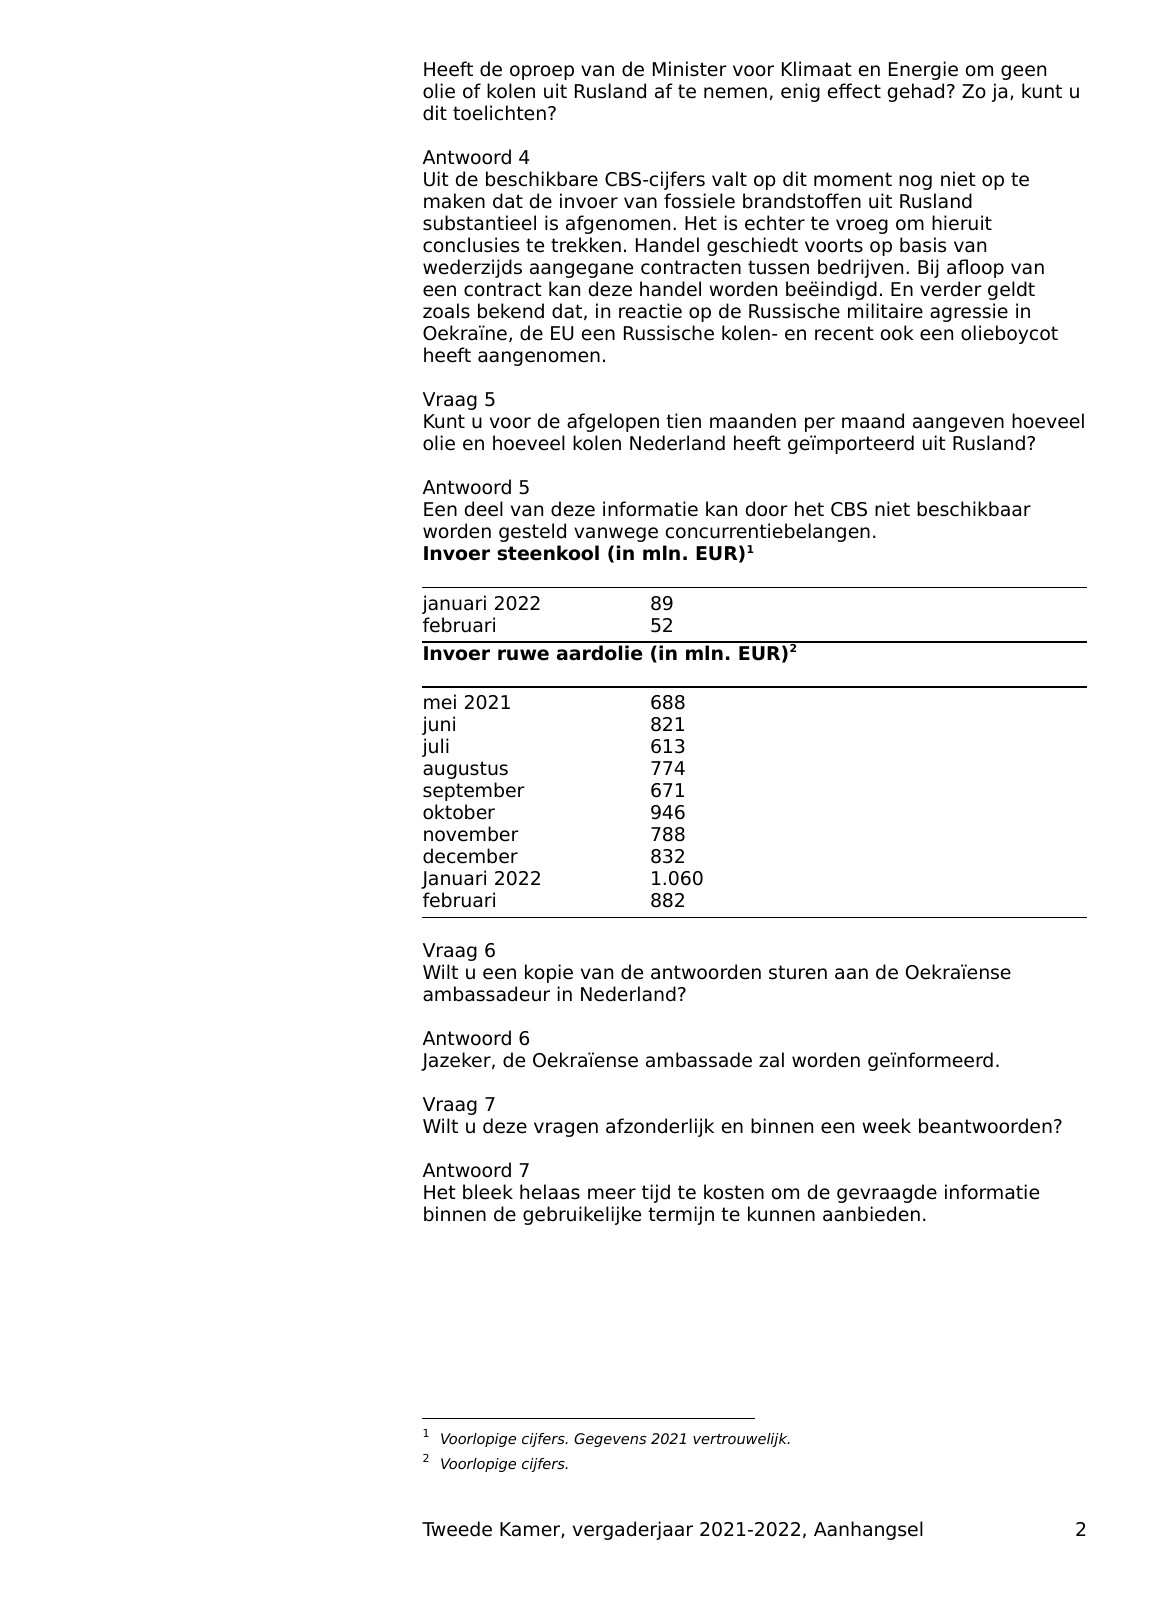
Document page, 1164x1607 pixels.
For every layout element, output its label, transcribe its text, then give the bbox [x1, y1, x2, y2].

text Invoer steenkool (in mln. EUR) [422, 543, 1087, 565]
table_cell 1.060 [644, 868, 1087, 890]
table_cell 832 [644, 846, 1087, 868]
table_cell februari [422, 615, 644, 641]
table_cell september [422, 780, 644, 802]
text Heeft de oproep van de Minister voor Klimaat en Energie om geen olie of kolen uit Rusland af te nemen, enig effect gehad? Zo ja, kunt u dit toelichten? [422, 59, 1087, 125]
table_cell 946 [644, 802, 1087, 824]
text Jazeker, de Oekraïense ambassade zal worden geïnformeerd. [422, 1050, 1087, 1072]
text Antwoord 5 [422, 477, 1087, 499]
text Vraag 5 [422, 389, 1087, 411]
table_cell 671 [644, 780, 1087, 802]
text Vraag 6 [422, 940, 1087, 962]
table_cell november [422, 824, 644, 846]
text Uit de beschikbare CBS-cijfers valt op dit moment nog niet op te maken dat de invoer van fossiele brandstoffen uit Rusland substantieel is afgenomen. Het is echter te vroeg om hieruit conclusies te trekken. Handel geschiedt voorts op basis van wederzijds aangegane contracten tussen bedrijven. Bij afloop van een contract kan deze handel worden beëindigd. En verder geldt zoals bekend dat, in reactie op de Russische militaire agressie in Oekraïne, de EU een Russische kolen- en recent ook een olieboycot heeft aangenomen. [422, 169, 1087, 367]
table_cell oktober [422, 802, 644, 824]
text Vraag 7 [422, 1094, 1087, 1116]
table_cell augustus [422, 758, 644, 780]
table_cell 788 [644, 824, 1087, 846]
text Antwoord 6 [422, 1028, 1087, 1050]
table_header 89 [644, 588, 1087, 615]
table_cell 613 [644, 736, 1087, 758]
text Wilt u deze vragen afzonderlijk en binnen een week beantwoorden? [422, 1116, 1087, 1138]
table_cell december [422, 846, 644, 868]
table_header januari 2022 [422, 588, 644, 615]
table_header 688 [644, 688, 1087, 714]
text Antwoord 7 [422, 1160, 1087, 1182]
text Antwoord 4 [422, 147, 1087, 169]
table_cell juni [422, 714, 644, 736]
text Voorlopige cijfers. Gegevens 2021 vertrouwelijk. [422, 1427, 1087, 1449]
table_cell 774 [644, 758, 1087, 780]
table_cell 821 [644, 714, 1087, 736]
text Voorlopige cijfers. [422, 1452, 1087, 1474]
text Invoer ruwe aardolie (in mln. EUR) [422, 643, 1087, 664]
text Wilt u een kopie van de antwoorden sturen aan de Oekraïense ambassadeur in Nederland? [422, 962, 1087, 1006]
table_cell juli [422, 736, 644, 758]
table_cell februari [422, 890, 644, 917]
table_cell Januari 2022 [422, 868, 644, 890]
table_cell 52 [644, 615, 1087, 641]
text Een deel van deze informatie kan door het CBS niet beschikbaar worden gesteld vanwege concurrentiebelangen. [422, 499, 1087, 543]
table_cell 882 [644, 890, 1087, 917]
text Het bleek helaas meer tijd te kosten om de gevraagde informatie binnen de gebruikelijke termijn te kunnen aanbieden. [422, 1182, 1087, 1226]
text Kunt u voor de afgelopen tien maanden per maand aangeven hoeveel olie en hoeveel kolen Nederland heeft geïmporteerd uit Rusland? [422, 411, 1087, 455]
table_header mei 2021 [422, 688, 644, 714]
